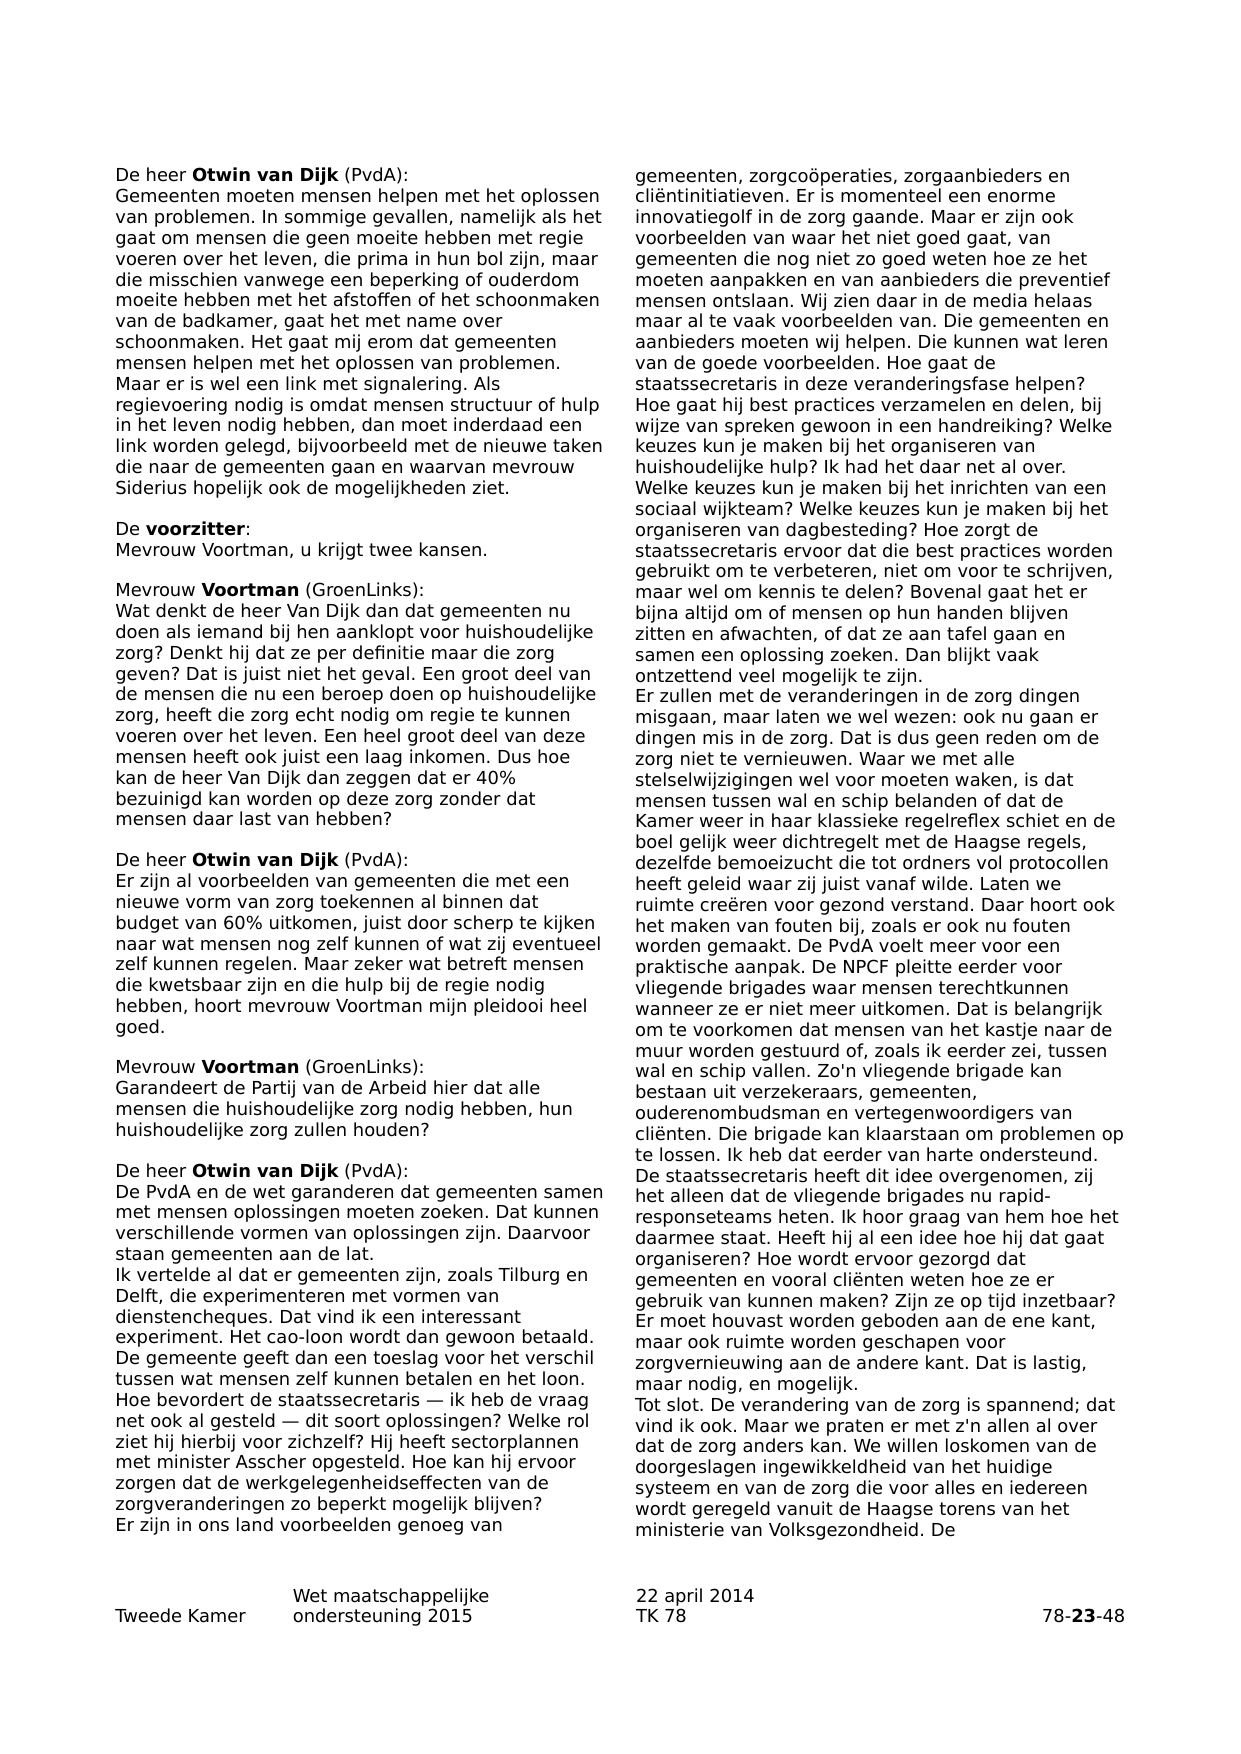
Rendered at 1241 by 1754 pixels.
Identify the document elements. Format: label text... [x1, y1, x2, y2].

text Er zijn al voorbeelden van gemeenten die met een nieuwe vorm van zorg toekennen al binnen dat budget van 60% uitkomen, juist door scherp te kijken naar wat mensen nog zelf kunnen of wat zij eventueel zelf kunnen regelen. Maar zeker wat betreft mensen die kwetsbaar zijn en die hulp bij de regie nodig hebben, hoort mevrouw Voortman mijn pleidooi heel goed. [115, 871, 605, 1037]
text De PvdA en de wet garanderen dat gemeenten samen met mensen oplossingen moeten zoeken. Dat kunnen verschillende vormen van oplossingen zijn. Daarvoor staan gemeenten aan de lat. [115, 1181, 605, 1265]
text Wat denkt de heer Van Dijk dan dat gemeenten nu doen als iemand bij hen aanklopt voor huishoudelijke zorg? Denkt hij dat ze per definitie maar die zorg geven? Dat is juist niet het geval. Een groot deel van de mensen die nu een beroep doen op huishoudelijke zorg, heeft die zorg echt nodig om regie te kunnen voeren over het leven. Een heel groot deel van deze mensen heeft ook juist een laag inkomen. Dus hoe kan de heer Van Dijk dan zeggen dat er 40% bezuinigd kan worden op deze zorg zonder dat mensen daar last van hebben? [115, 601, 605, 830]
text De heer Otwin van Dijk (PvdA): [115, 165, 605, 186]
text Gemeenten moeten mensen helpen met het oplossen van problemen. In sommige gevallen, namelijk als het gaat om mensen die geen moeite hebben met regie voeren over het leven, die prima in hun bol zijn, maar die misschien vanwege een beperking of ouderdom moeite hebben met het afstoffen of het schoonmaken van de badkamer, gaat het met name over schoonmaken. Het gaat mij erom dat gemeenten mensen helpen met het oplossen van problemen. Maar er is wel een link met signalering. Als regievoering nodig is omdat mensen structuur of hulp in het leven nodig hebben, dan moet inderdaad een link worden gelegd, bijvoorbeeld met de nieuwe taken die naar de gemeenten gaan en waarvan mevrouw Siderius hopelijk ook de mogelijkheden ziet. [115, 186, 605, 498]
text De heer Otwin van Dijk (PvdA): [115, 1161, 605, 1181]
text Tot slot. De verandering van de zorg is spannend; dat vind ik ook. Maar we praten er met z'n allen al over dat de zorg anders kan. We willen loskomen van de doorgeslagen ingewikkeldheid van het huidige systeem en van de zorg die voor alles en iedereen wordt geregeld vanuit de Haagse torens van het ministerie van Volksgezondheid. De [635, 1394, 1125, 1540]
text Mevrouw Voortman, u krijgt twee kansen. [115, 539, 605, 560]
text Mevrouw Voortman (GroenLinks): [115, 580, 605, 601]
text De voorzitter: [115, 518, 605, 539]
text De heer Otwin van Dijk (PvdA): [115, 850, 605, 871]
text Ik vertelde al dat er gemeenten zijn, zoals Tilburg en Delft, die experimenteren met vormen van dienstencheques. Dat vind ik een interessant experiment. Het cao-loon wordt dan gewoon betaald. De gemeente geeft dan een toeslag voor het verschil tussen wat mensen zelf kunnen betalen en het loon. Hoe bevordert de staatssecretaris — ik heb de vraag net ook al gesteld — dit soort oplossingen? Welke rol ziet hij hierbij voor zichzelf? Hij heeft sectorplannen met minister Asscher opgesteld. Hoe kan hij ervoor zorgen dat de werkgelegenheidseffecten van de zorgveranderingen zo beperkt mogelijk blijven? [115, 1265, 605, 1515]
text Garandeert de Partij van de Arbeid hier dat alle mensen die huishoudelijke zorg nodig hebben, hun huishoudelijke zorg zullen houden? [115, 1078, 605, 1141]
text Er zullen met de veranderingen in de zorg dingen misgaan, maar laten we wel wezen: ook nu gaan er dingen mis in de zorg. Dat is dus geen reden om de zorg niet te vernieuwen. Waar we met alle stelselwijzigingen wel voor moeten waken, is dat mensen tussen wal en schip belanden of dat de Kamer weer in haar klassieke regelreflex schiet en de boel gelijk weer dichtregelt met de Haagse regels, dezelfde bemoeizucht die tot ordners vol protocollen heeft geleid waar zij juist vanaf wilde. Laten we ruimte creëren voor gezond verstand. Daar hoort ook het maken van fouten bij, zoals er ook nu fouten worden gemaakt. De PvdA voelt meer voor een praktische aanpak. De NPCF pleitte eerder voor vliegende brigades waar mensen terechtkunnen wanneer ze er niet meer uitkomen. Dat is belangrijk om te voorkomen dat mensen van het kastje naar de muur worden gestuurd of, zoals ik eerder zei, tussen wal en schip vallen. Zo'n vliegende brigade kan bestaan uit verzekeraars, gemeenten, ouderenombudsman en vertegenwoordigers van cliënten. Die brigade kan klaarstaan om problemen op te lossen. Ik heb dat eerder van harte ondersteund. De staatssecretaris heeft dit idee overgenomen, zij het alleen dat de vliegende brigades nu rapid-responseteams heten. Ik hoor graag van hem hoe het daarmee staat. Heeft hij al een idee hoe hij dat gaat organiseren? Hoe wordt ervoor gezorgd dat gemeenten en vooral cliënten weten hoe ze er gebruik van kunnen maken? Zijn ze op tijd inzetbaar? Er moet houvast worden geboden aan de ene kant, maar ook ruimte worden geschapen voor zorgvernieuwing aan de andere kant. Dat is lastig, maar nodig, en mogelijk. [635, 686, 1125, 1394]
text Er zijn in ons land voorbeelden genoeg van [115, 1515, 605, 1536]
text Mevrouw Voortman (GroenLinks): [115, 1057, 605, 1078]
text gemeenten, zorgcoöperaties, zorgaanbieders en cliëntinitiatieven. Er is momenteel een enorme innovatiegolf in de zorg gaande. Maar er zijn ook voorbeelden van waar het niet goed gaat, van gemeenten die nog niet zo goed weten hoe ze het moeten aanpakken en van aanbieders die preventief mensen ontslaan. Wij zien daar in de media helaas maar al te vaak voorbeelden van. Die gemeenten en aanbieders moeten wij helpen. Die kunnen wat leren van de goede voorbeelden. Hoe gaat de staatssecretaris in deze veranderingsfase helpen? Hoe gaat hij best practices verzamelen en delen, bij wijze van spreken gewoon in een handreiking? Welke keuzes kun je maken bij het organiseren van huishoudelijke hulp? Ik had het daar net al over. Welke keuzes kun je maken bij het inrichten van een sociaal wijkteam? Welke keuzes kun je maken bij het organiseren van dagbesteding? Hoe zorgt de staatssecretaris ervoor dat die best practices worden gebruikt om te verbeteren, niet om voor te schrijven, maar wel om kennis te delen? Bovenal gaat het er bijna altijd om of mensen op hun handen blijven zitten en afwachten, of dat ze aan tafel gaan en samen een oplossing zoeken. Dan blijkt vaak ontzettend veel mogelijk te zijn. [635, 165, 1125, 686]
